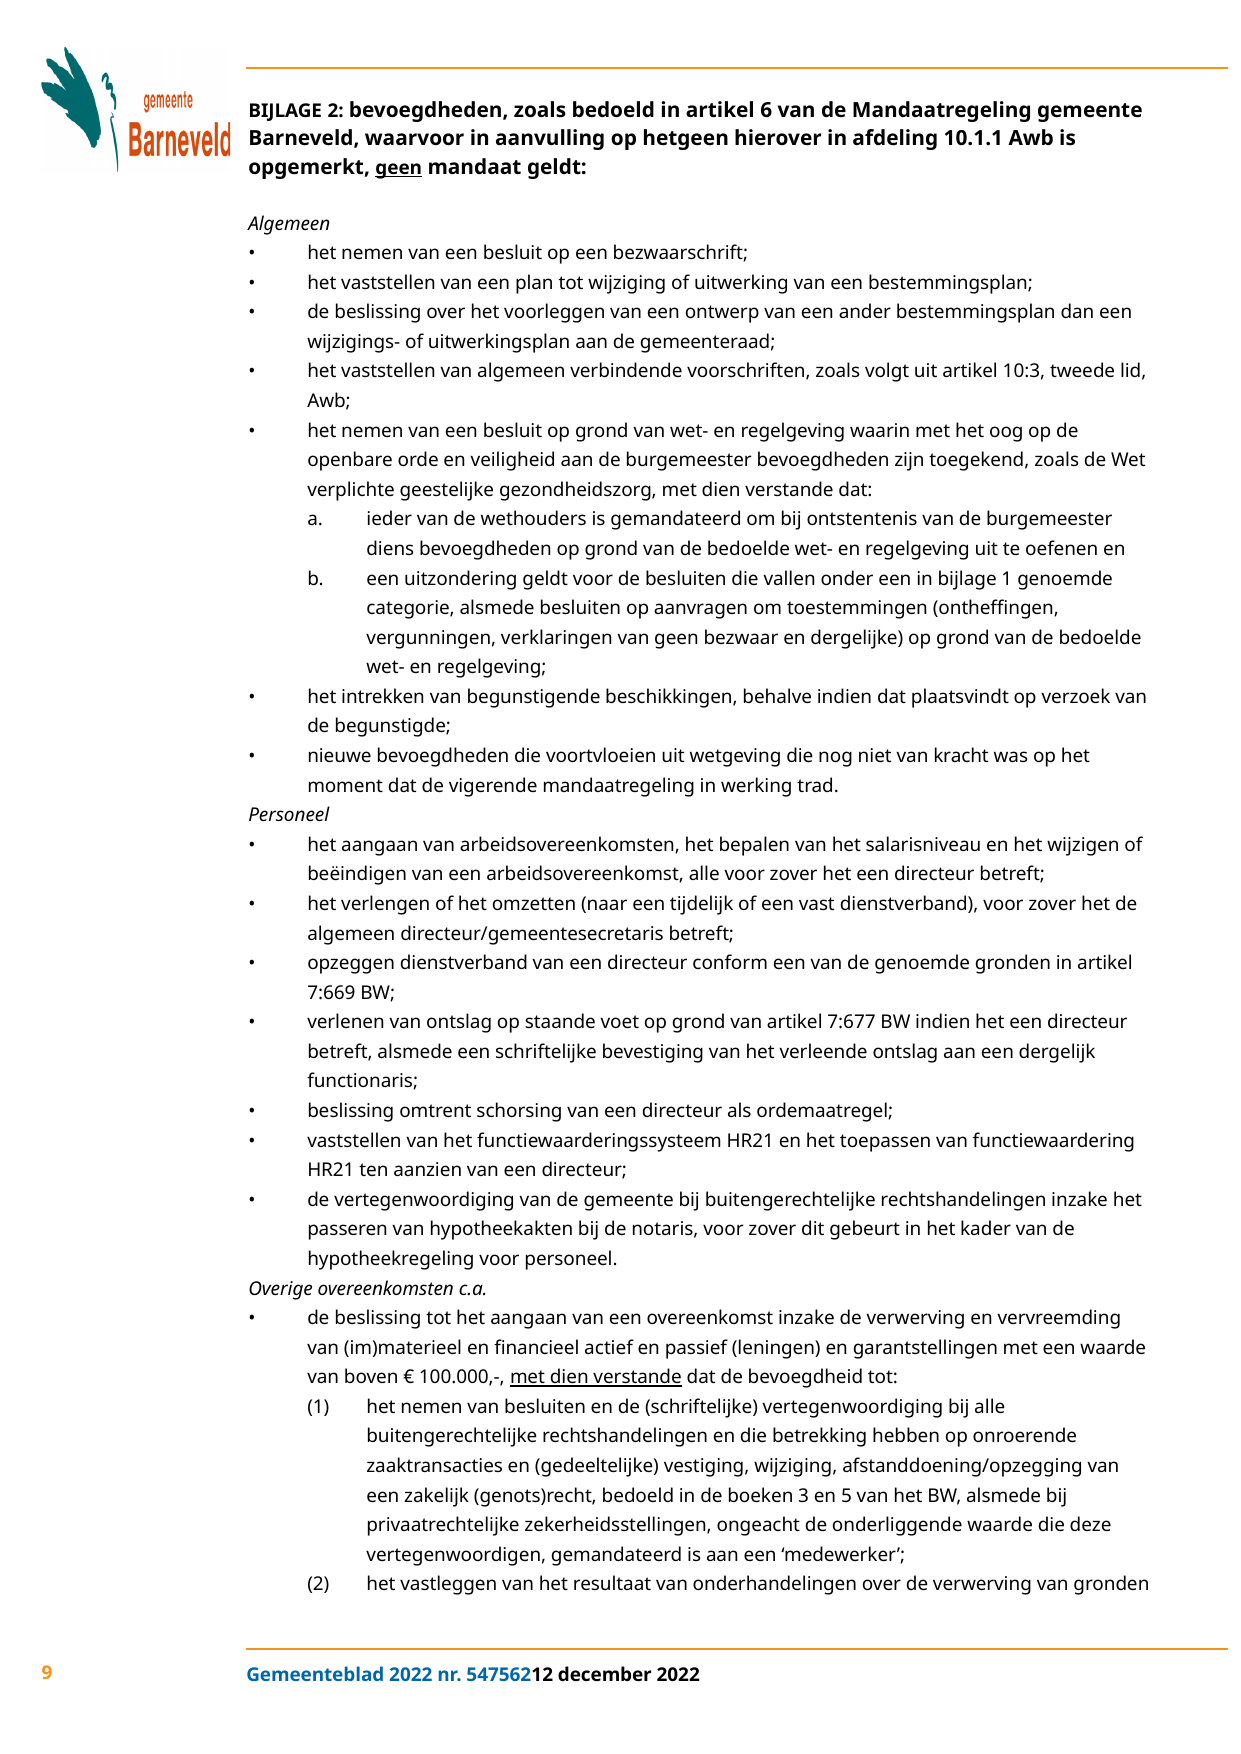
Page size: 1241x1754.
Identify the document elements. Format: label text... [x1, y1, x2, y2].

list verlenen van ontslag op staande voet op grond van artikel 7:677 BW indien het een directeur betreft, alsmede een schriftelijke bevestiging van het verleende ontslag aan een dergelijk functionaris; [248, 1008, 1152, 1093]
list de vertegenwoordiging van de gemeente bij buitengerechtelijke rechtshandelingen inzake het passeren van hypotheekakten bij de notaris, voor zover dit gebeurt in het kader van de hypotheekregeling voor personeel. [248, 1186, 1152, 1271]
picture [41, 47, 231, 172]
list het vaststellen van algemeen verbindende voorschriften, zoals volgt uit artikel 10:3, tweede lid, Awb; [248, 358, 1152, 413]
list beslissing omtrent schorsing van een directeur als ordemaatregel; [248, 1097, 1152, 1123]
list het vastleggen van het resultaat van onderhandelingen over de verwerving van gronden [307, 1571, 1152, 1596]
list het verlengen of het omzetten (naar een tijdelijk of een vast dienstverband), voor zover het de algemeen directeur/gemeentesecretaris betreft; [248, 890, 1152, 946]
list vaststellen van het functiewaarderingssysteem HR21 en het toepassen van functiewaardering HR21 ten aanzien van een directeur; [248, 1127, 1152, 1182]
list het aangaan van arbeidsovereenkomsten, het bepalen van het salarisniveau en het wijzigen of beëindigen van een arbeidsovereenkomst, alle voor zover het een directeur betreft; [248, 831, 1152, 886]
list opzeggen dienstverband van een directeur conform een van de genoemde gronden in artikel 7:669 BW; [248, 949, 1152, 1005]
list de beslissing over het voorleggen van een ontwerp van een ander bestemmingsplan dan een wijzigings- of uitwerkingsplan aan de gemeenteraad; [248, 298, 1152, 354]
text BIJLAGE 2: bevoegdheden, zoals bedoeld in artikel 6 van de Mandaatregeling gemeente Barneveld, waarvoor in aanvulling op hetgeen hierover in afdeling 10.1.1 Awb is opgemerkt, geen mandaat geldt: [248, 95, 1152, 180]
list ieder van de wethouders is gemandateerd om bij ontstentenis van de burgemeester diens bevoegdheden op grond van de bedoelde wet- en regelgeving uit te oefenen en [307, 506, 1152, 561]
list de beslissing tot het aangaan van een overeenkomst inzake de verwerving en vervreemding van (im)materieel en financieel actief en passief (leningen) en garantstellingen met een waarde van boven € 100.000,-, met dien verstande dat de bevoegdheid tot: [248, 1304, 1152, 1389]
list het vaststellen van een plan tot wijziging of uitwerking van een bestemmingsplan; [248, 269, 1152, 295]
text Algemeen [248, 210, 1152, 236]
list het nemen van besluiten en de (schriftelijke) vertegenwoordiging bij alle buitengerechtelijke rechtshandelingen en die betrekking hebben op onroerende zaaktransacties en (gedeeltelijke) vestiging, wijziging, afstanddoening/opzegging van een zakelijk (genots)recht, bedoeld in de boeken 3 en 5 van het BW, alsmede bij privaatrechtelijke zekerheidsstellingen, ongeacht de onderliggende waarde die deze vertegenwoordigen, gemandateerd is aan een ‘medewerker’; [307, 1393, 1152, 1567]
list het nemen van een besluit op een bezwaarschrift; [248, 239, 1152, 265]
list het nemen van een besluit op grond van wet- en regelgeving waarin met het oog op de openbare orde en veiligheid aan de burgemeester bevoegdheden zijn toegekend, zoals de Wet verplichte geestelijke gezondheidszorg, met dien verstande dat: [248, 417, 1152, 502]
text Overige overeenkomsten c.a. [248, 1275, 1152, 1301]
list het intrekken van begunstigende beschikkingen, behalve indien dat plaatsvindt op verzoek van de begunstigde; [248, 683, 1152, 738]
list een uitzondering geldt voor de besluiten die vallen onder een in bijlage 1 genoemde categorie, alsmede besluiten op aanvragen om toestemmingen (ontheffingen, vergunningen, verklaringen van geen bezwaar en dergelijke) op grond van de bedoelde wet- en regelgeving; [307, 565, 1152, 679]
text Personeel [248, 801, 1152, 827]
list nieuwe bevoegdheden die voortvloeien uit wetgeving die nog niet van kracht was op het moment dat de vigerende mandaatregeling in werking trad. [248, 742, 1152, 798]
